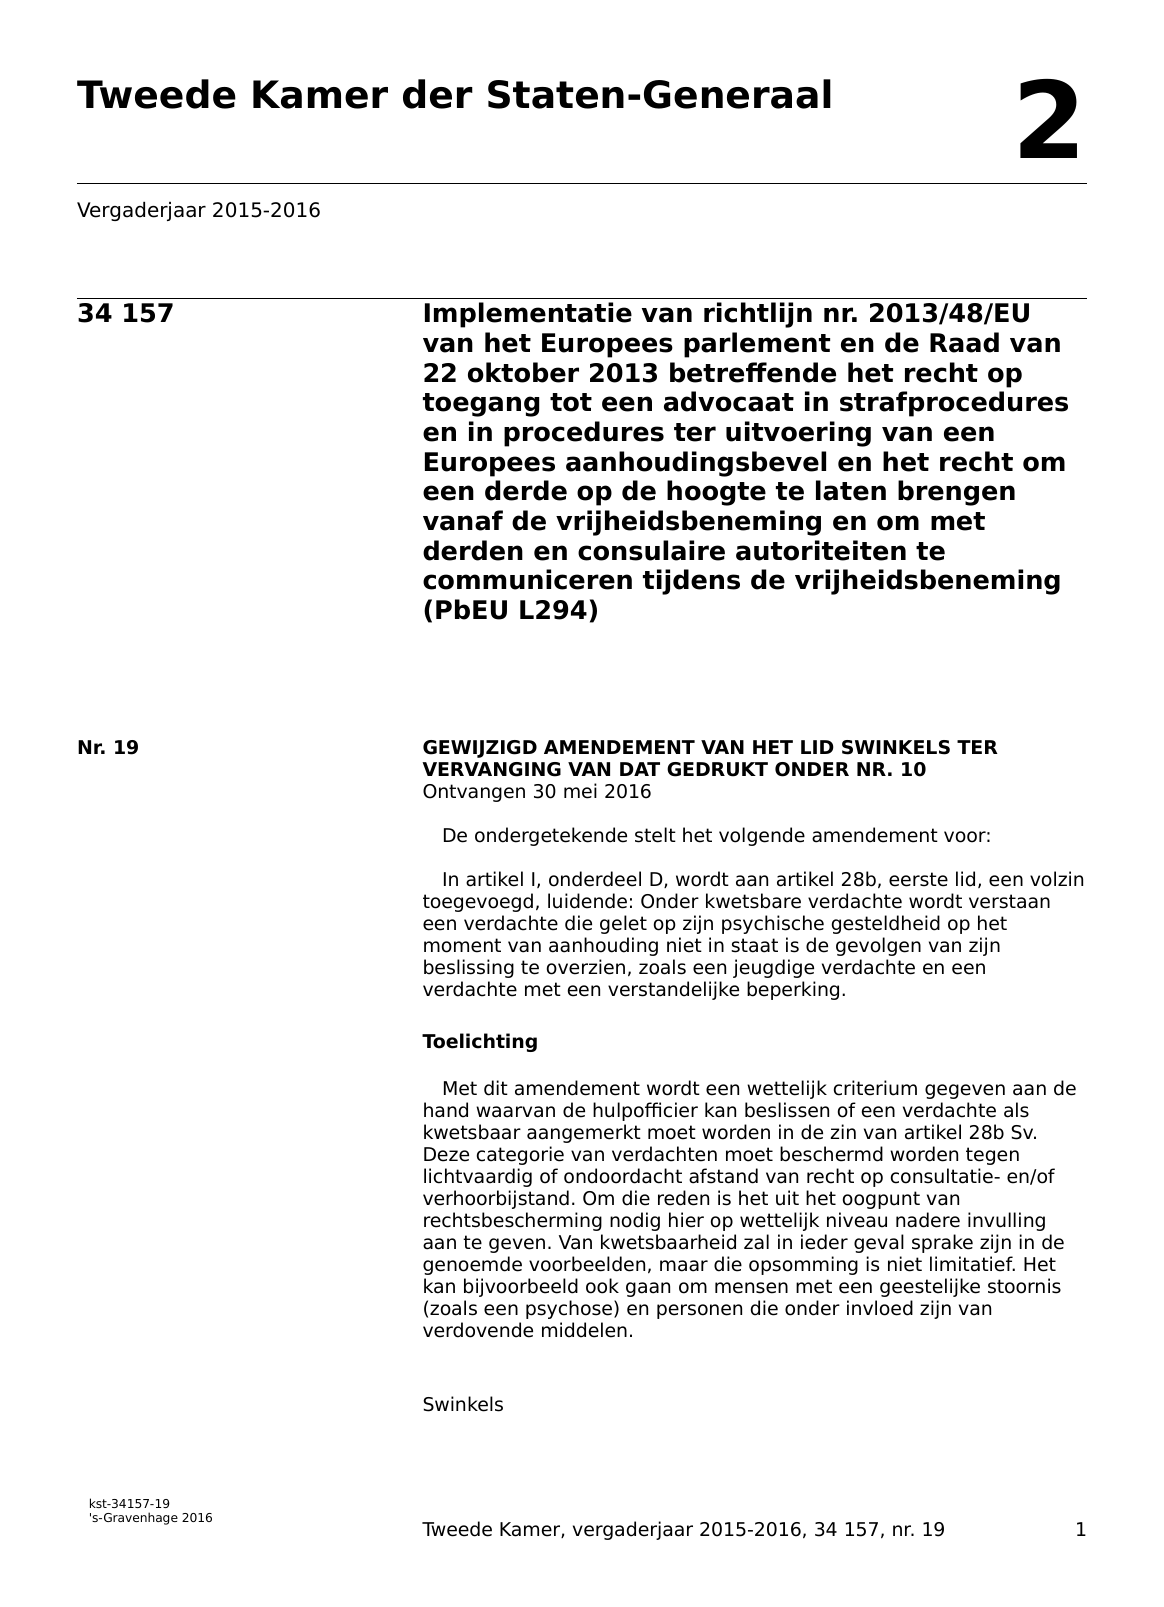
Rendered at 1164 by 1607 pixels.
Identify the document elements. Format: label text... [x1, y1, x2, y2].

text Swinkels [422, 1371, 1087, 1415]
subtitle Nr. 19 GEWIJZIGD AMENDEMENT VAN HET LID SWINKELS TER VERVANGING VAN DAT GEDRUKT ONDER NR. 10 [77, 737, 1087, 781]
subtitle 34 157 Implementatie van richtlijn nr. 2013/48/EU van het Europees parlement en de Raad van 22 oktober 2013 betreffende het recht op toegang tot een advocaat in strafprocedures en in procedures ter uitvoering van een Europees aanhoudingsbevel en het recht om een derde op de hoogte te laten brengen vanaf de vrijheidsbeneming en om met derden en consulaire autoriteiten te communiceren tijdens de vrijheidsbeneming (PbEU L294) [77, 299, 1087, 626]
text De ondergetekende stelt het volgende amendement voor: [422, 825, 1087, 847]
text Met dit amendement wordt een wettelijk criterium gegeven aan de hand waarvan de hulpofficier kan beslissen of een verdachte als kwetsbaar aangemerkt moet worden in de zin van artikel 28b Sv. Deze categorie van verdachten moet beschermd worden tegen lichtvaardig of ondoordacht afstand van recht op consultatie- en/of verhoorbijstand. Om die reden is het uit het oogpunt van rechtsbescherming nodig hier op wettelijk niveau nadere invulling aan te geven. Van kwetsbaarheid zal in ieder geval sprake zijn in de genoemde voorbeelden, maar die opsomming is niet limitatief. Het kan bijvoorbeeld ook gaan om mensen met een geestelijke stoornis (zoals een psychose) en personen die onder invloed zijn van verdovende middelen. [422, 1078, 1087, 1341]
subtitle Toelichting [422, 1031, 1087, 1053]
text 's-Gravenhage 2016 [88, 1511, 323, 1525]
text Ontvangen 30 mei 2016 [422, 781, 1087, 802]
text kst-34157-19 [88, 1497, 323, 1511]
table_header 2 [886, 59, 1087, 183]
text In artikel I, onderdeel D, wordt aan artikel 28b, eerste lid, een volzin toegevoegd, luidende: Onder kwetsbare verdachte wordt verstaan een verdachte die gelet op zijn psychische gesteldheid op het moment van aanhouding niet in staat is de gevolgen van zijn beslissing te overzien, zoals een jeugdige verdachte en een verdachte met een verstandelijke beperking. [422, 869, 1087, 1001]
table_header Tweede Kamer der Staten-Generaal [77, 59, 886, 183]
table_cell Vergaderjaar 2015-2016 [77, 184, 1087, 298]
